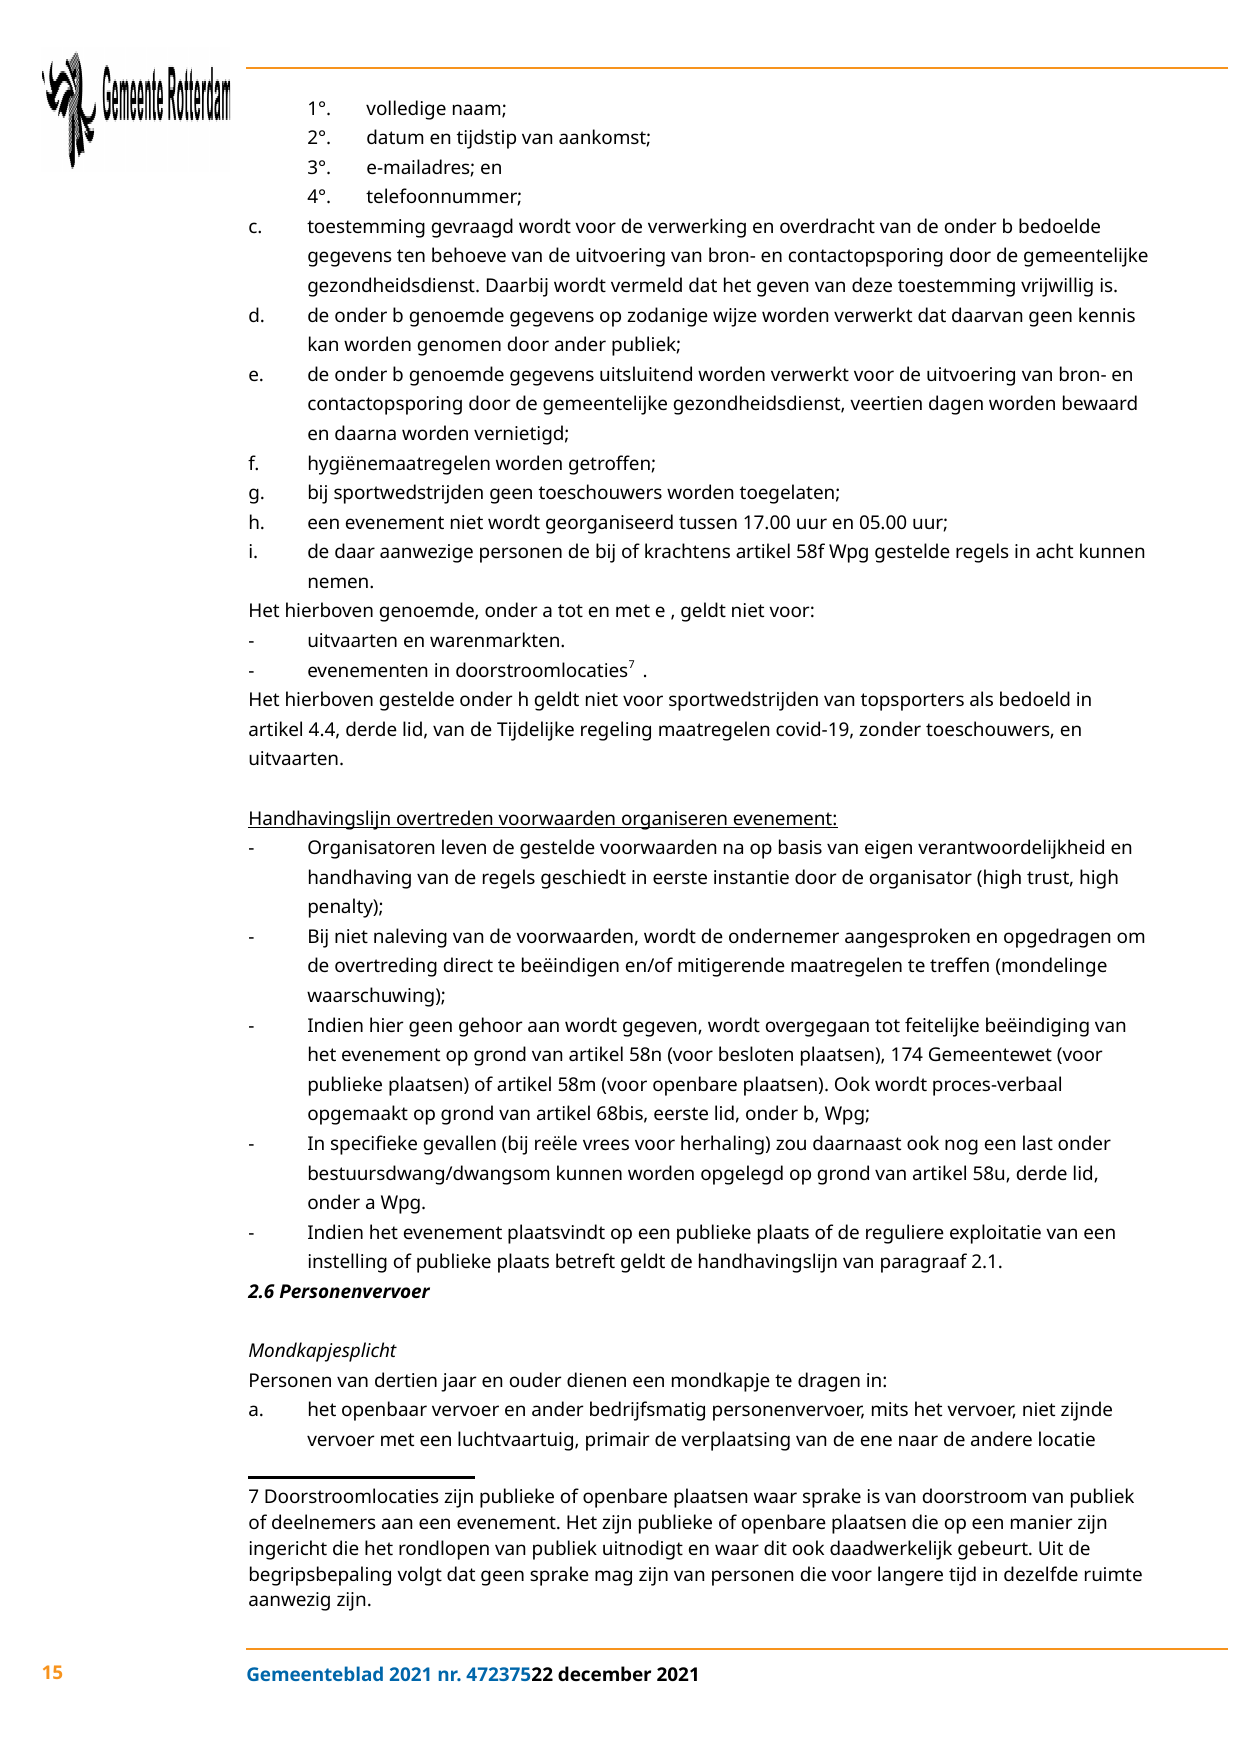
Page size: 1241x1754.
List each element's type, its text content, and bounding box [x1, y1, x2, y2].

text Het hierboven gestelde onder h geldt niet voor sportwedstrijden van topsporters als bedoeld in artikel 4.4, derde lid, van de Tijdelijke regeling maatregelen covid-19, zonder toeschouwers, en uitvaarten. [248, 686, 1152, 771]
list volledige naam; [307, 95, 1152, 121]
list evenementen in doorstroomlocaties . [248, 657, 1152, 683]
list Indien het evenement plaatsvindt op een publieke plaats of de reguliere exploitatie van een instelling of publieke plaats betreft geldt de handhavingslijn van paragraaf 2.1. [248, 1219, 1152, 1274]
list Doorstroomlocaties zijn publieke of openbare plaatsen waar sprake is van doorstroom van publiek of deelnemers aan een evenement. Het zijn publieke of openbare plaatsen die op een manier zijn ingericht die het rondlopen van publiek uitnodigt en waar dit ook daadwerkelijk gebeurt. Uit de begripsbepaling volgt dat geen sprake mag zijn van personen die voor langere tijd in dezelfde ruimte aanwezig zijn. [248, 1483, 1152, 1612]
list de onder b genoemde gegevens uitsluitend worden verwerkt voor de uitvoering van bron- en contactopsporing door de gemeentelijke gezondheidsdienst, veertien dagen worden bewaard en daarna worden vernietigd; [248, 361, 1152, 446]
text Handhavingslijn overtreden voorwaarden organiseren evenement: [248, 805, 1152, 831]
list een evenement niet wordt georganiseerd tussen 17.00 uur en 05.00 uur; [248, 509, 1152, 535]
text 2.6 Personenvervoer [248, 1278, 1152, 1304]
list datum en tijdstip van aankomst; [307, 124, 1152, 150]
list e-mailadres; en [307, 154, 1152, 180]
list de daar aanwezige personen de bij of krachtens artikel 58f Wpg gestelde regels in acht kunnen nemen. [248, 538, 1152, 594]
list In specifieke gevallen (bij reële vrees voor herhaling) zou daarnaast ook nog een last onder bestuursdwang/dwangsom kunnen worden opgelegd op grond van artikel 58u, derde lid, onder a Wpg. [248, 1130, 1152, 1215]
text Personen van dertien jaar en ouder dienen een mondkapje te dragen in: [248, 1367, 1152, 1393]
list de onder b genoemde gegevens op zodanige wijze worden verwerkt dat daarvan geen kennis kan worden genomen door ander publiek; [248, 302, 1152, 357]
list bij sportwedstrijden geen toeschouwers worden toegelaten; [248, 479, 1152, 505]
list telefoonnummer; [307, 183, 1152, 209]
picture [41, 47, 231, 172]
list toestemming gevraagd wordt voor de verwerking en overdracht van de onder b bedoelde gegevens ten behoeve van de uitvoering van bron- en contactopsporing door de gemeentelijke gezondheidsdienst. Daarbij wordt vermeld dat het geven van deze toestemming vrijwillig is. [248, 213, 1152, 298]
list Indien hier geen gehoor aan wordt gegeven, wordt overgegaan tot feitelijke beëindiging van het evenement op grond van artikel 58n (voor besloten plaatsen), 174 Gemeentewet (voor publieke plaatsen) of artikel 58m (voor openbare plaatsen). Ook wordt proces-verbaal opgemaakt op grond van artikel 68bis, eerste lid, onder b, Wpg; [248, 1012, 1152, 1126]
text Het hierboven genoemde, onder a tot en met e , geldt niet voor: [248, 598, 1152, 623]
list hygiënemaatregelen worden getroffen; [248, 450, 1152, 476]
list uitvaarten en warenmarkten. [248, 627, 1152, 653]
list Organisatoren leven de gestelde voorwaarden na op basis van eigen verantwoordelijkheid en handhaving van de regels geschiedt in eerste instantie door de organisator (high trust, high penalty); [248, 834, 1152, 919]
list het openbaar vervoer en ander bedrijfsmatig personenvervoer, mits het vervoer, niet zijnde vervoer met een luchtvaartuig, primair de verplaatsing van de ene naar de andere locatie [248, 1396, 1152, 1452]
list Bij niet naleving van de voorwaarden, wordt de ondernemer aangesproken en opgedragen om de overtreding direct te beëindigen en/of mitigerende maatregelen te treffen (mondelinge waarschuwing); [248, 923, 1152, 1008]
text Mondkapjesplicht [248, 1337, 1152, 1363]
